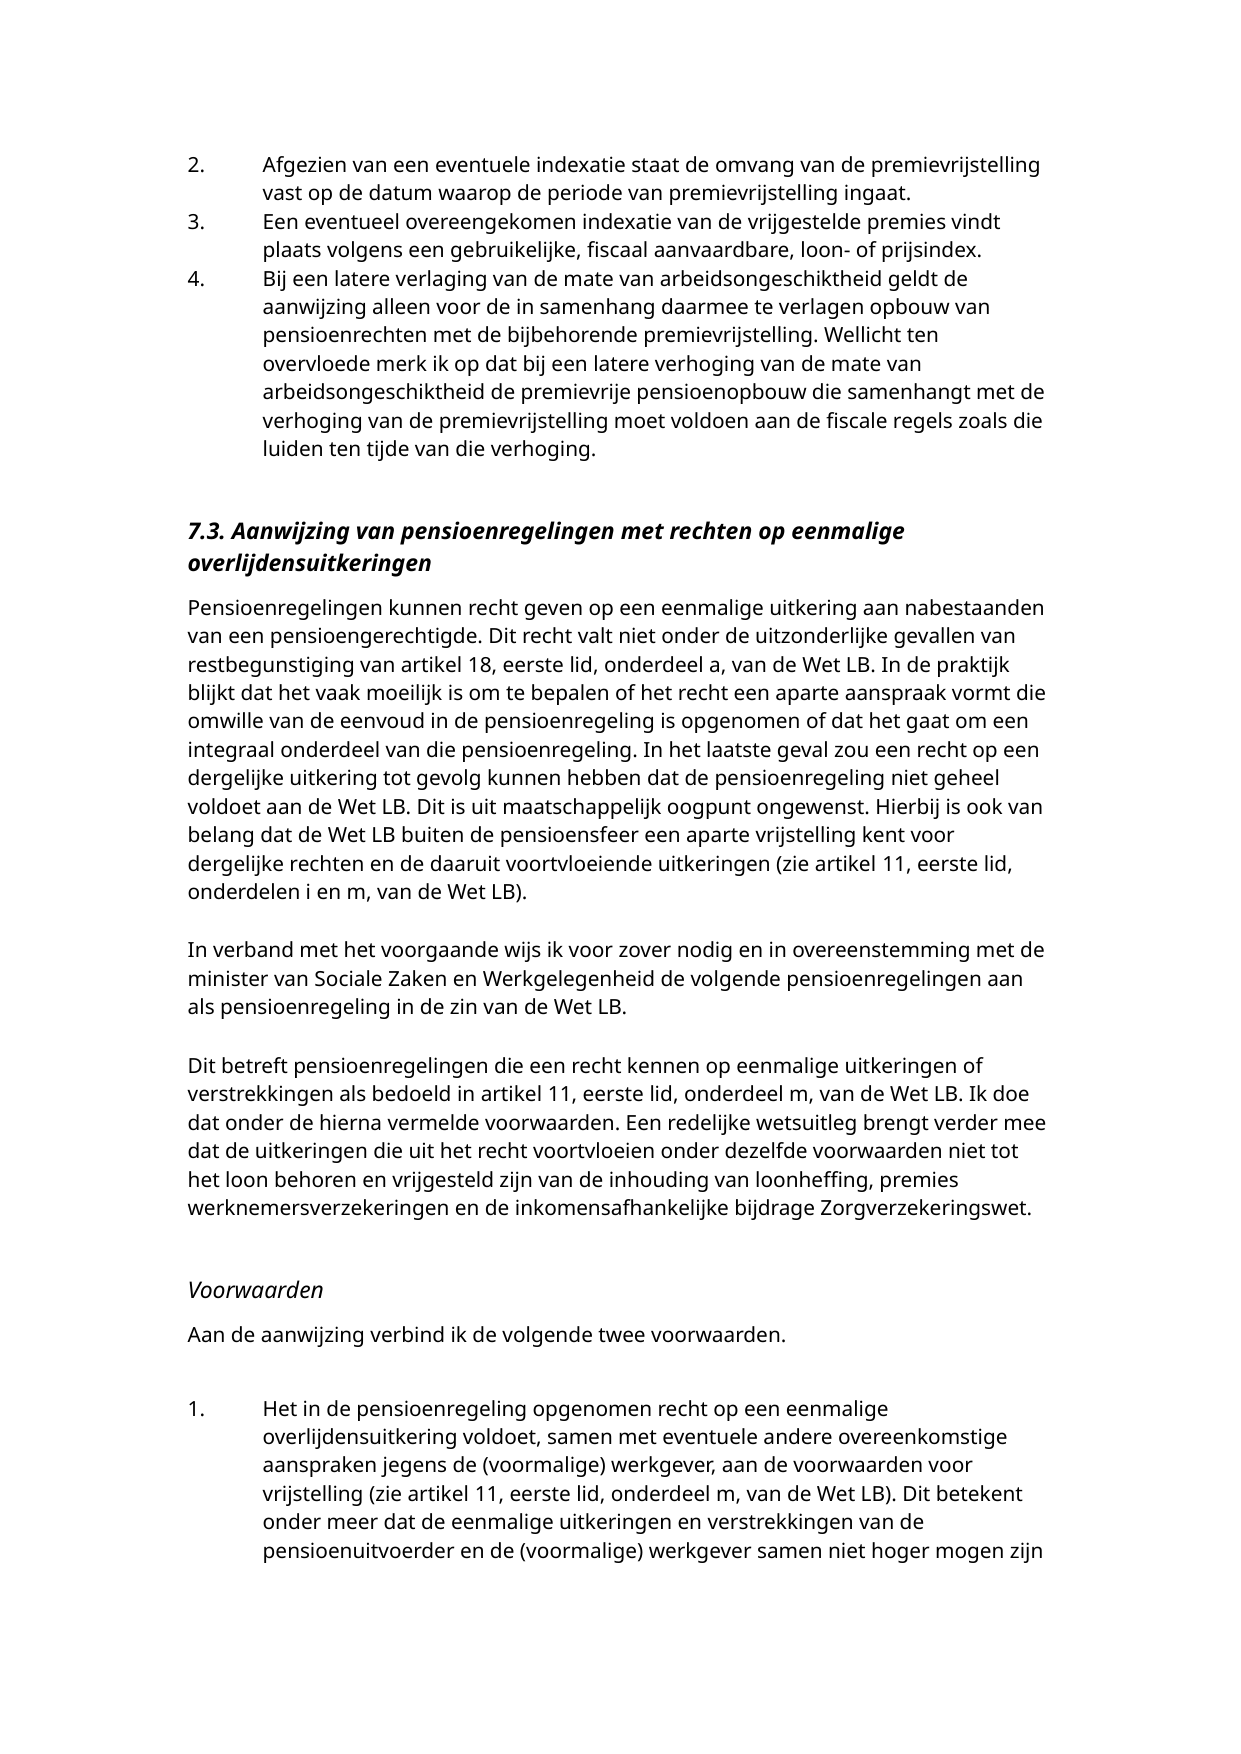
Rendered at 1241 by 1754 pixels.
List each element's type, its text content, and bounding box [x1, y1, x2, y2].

subtitle Voorwaarden [187, 1274, 1053, 1305]
text Dit betreft pensioenregelingen die een recht kennen op eenmalige uitkeringen of verstrekkingen als bedoeld in artikel 11, eerste lid, onderdeel m, van de Wet LB. Ik doe dat onder de hierna vermelde voorwaarden. Een redelijke wetsuitleg brengt verder mee dat de uitkeringen die uit het recht voortvloeien onder dezelfde voorwaarden niet tot het loon behoren en vrijgesteld zijn van de inhouding van loonheffing, premies werknemersverzekeringen en de inkomensafhankelijke bijdrage Zorgverzekeringswet. [187, 1051, 1053, 1222]
text Pensioenregelingen kunnen recht geven op een eenmalige uitkering aan nabestaanden van een pensioengerechtigde. Dit recht valt niet onder de uitzonderlijke gevallen van restbegunstiging van artikel 18, eerste lid, onderdeel a, van de Wet LB. In de praktijk blijkt dat het vaak moeilijk is om te bepalen of het recht een aparte aanspraak vormt die omwille van de eenvoud in de pensioenregeling is opgenomen of dat het gaat om een integraal onderdeel van die pensioenregeling. In het laatste geval zou een recht op een dergelijke uitkering tot gevolg kunnen hebben dat de pensioenregeling niet geheel voldoet aan de Wet LB. Dit is uit maatschappelijk oogpunt ongewenst. Hierbij is ook van belang dat de Wet LB buiten de pensioensfeer een aparte vrijstelling kent voor dergelijke rechten en de daaruit voortvloeiende uitkeringen (zie artikel 11, eerste lid, onderdelen i en m, van de Wet LB). [187, 593, 1053, 906]
text In verband met het voorgaande wijs ik voor zover nodig en in overeenstemming met de minister van Sociale Zaken en Werkgelegenheid de volgende pensioenregelingen aan als pensioenregeling in de zin van de Wet LB. [187, 936, 1053, 1021]
text Aan de aanwijzing verbind ik de volgende twee voorwaarden. [187, 1320, 1053, 1349]
list Bij een latere verlaging van de mate van arbeidsongeschiktheid geldt de aanwijzing alleen voor de in samenhang daarmee te verlagen opbouw van pensioenrechten met de bijbehorende premievrijstelling. Wellicht ten overvloede merk ik op dat bij een latere verhoging van de mate van arbeidsongeschiktheid de premievrije pensioenopbouw die samenhangt met de verhoging van de premievrijstelling moet voldoen aan de fiscale regels zoals die luiden ten tijde van die verhoging. [187, 264, 1053, 463]
list Afgezien van een eventuele indexatie staat de omvang van de premievrijstelling vast op de datum waarop de periode van premievrijstelling ingaat. [187, 150, 1053, 207]
list Het in de pensioenregeling opgenomen recht op een eenmalige overlijdensuitkering voldoet, samen met eventuele andere overeenkomstige aanspraken jegens de (voormalige) werkgever, aan de voorwaarden voor vrijstelling (zie artikel 11, eerste lid, onderdeel m, van de Wet LB). Dit betekent onder meer dat de eenmalige uitkeringen en verstrekkingen van de pensioenuitvoerder en de (voormalige) werkgever samen niet hoger mogen zijn [187, 1394, 1053, 1564]
subtitle 7.3. Aanwijzing van pensioenregelingen met rechten op eenmalige overlijdensuitkeringen [187, 515, 1053, 578]
list Een eventueel overeengekomen indexatie van de vrijgestelde premies vindt plaats volgens een gebruikelijke, fiscaal aanvaardbare, loon- of prijsindex. [187, 207, 1053, 264]
